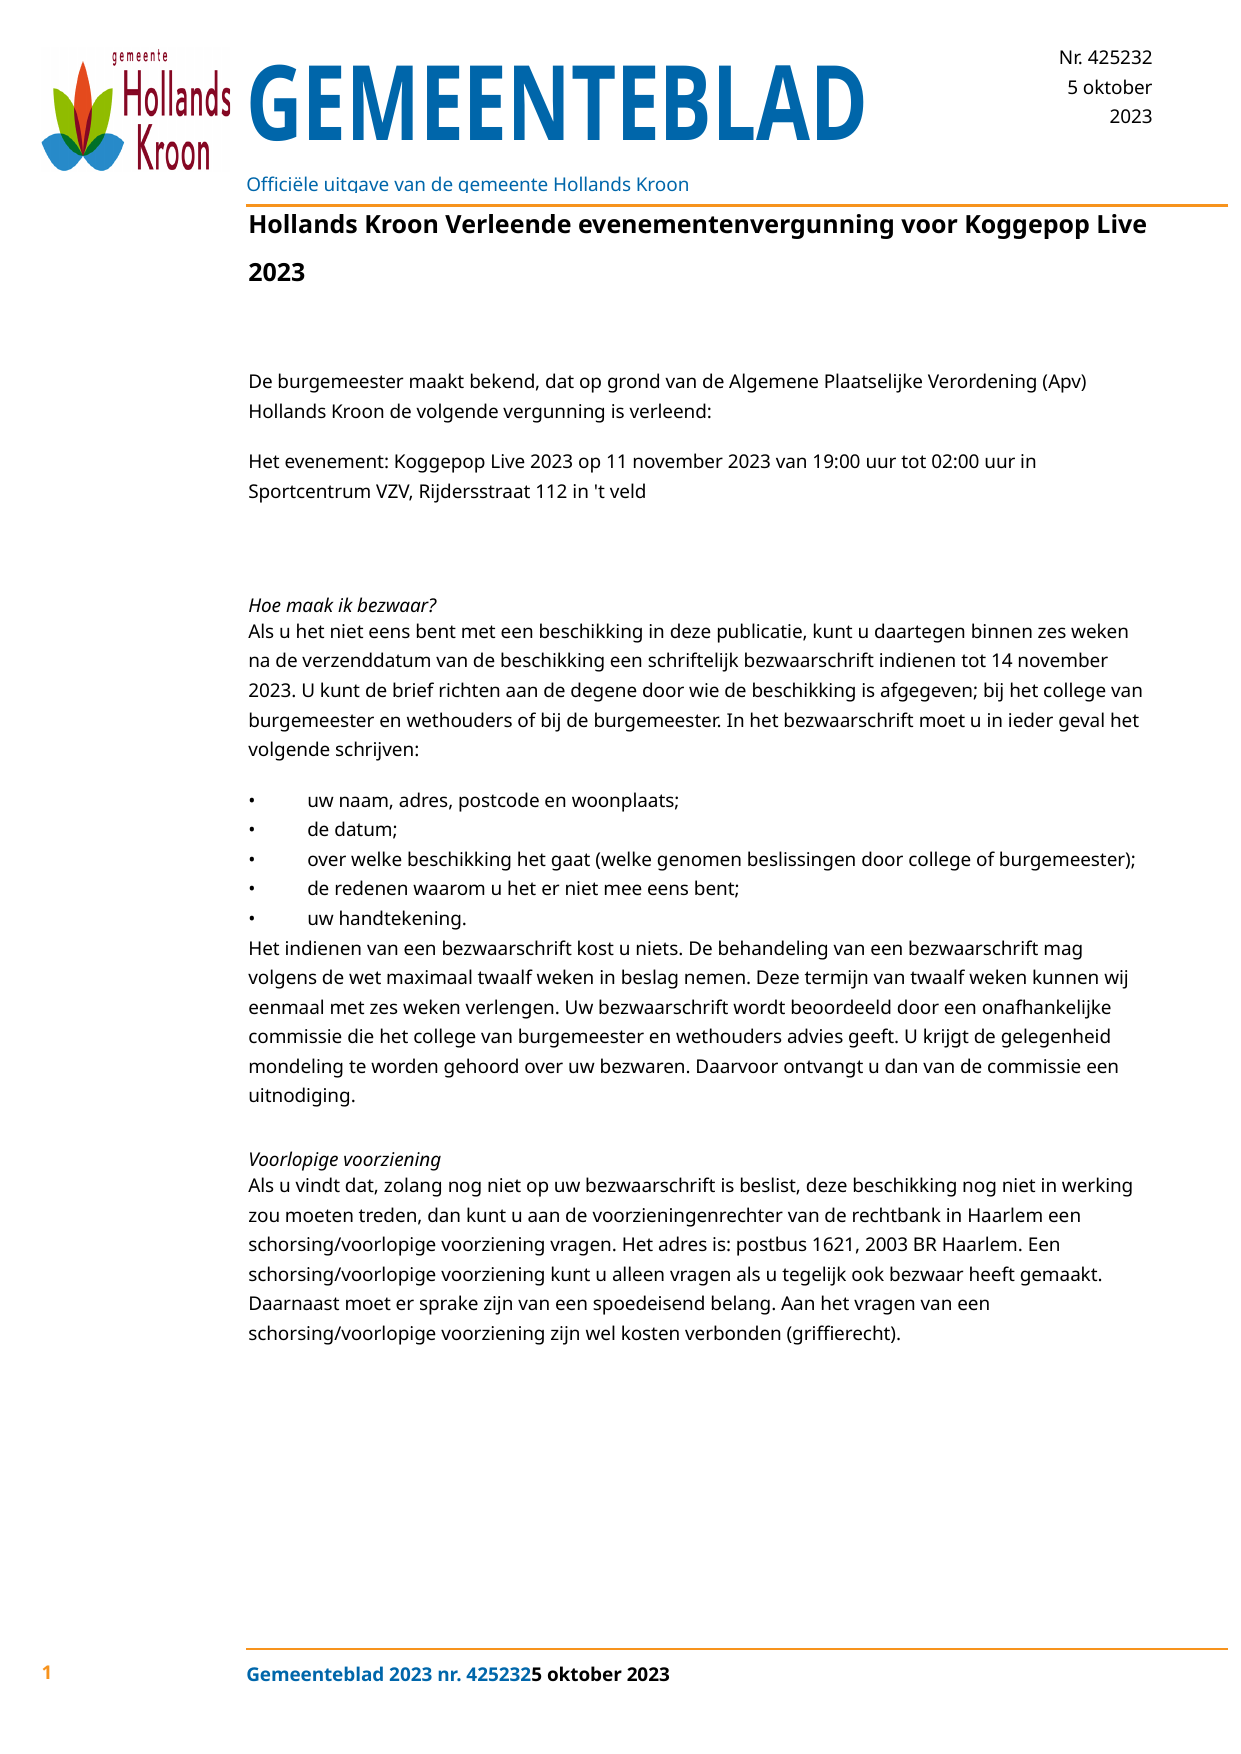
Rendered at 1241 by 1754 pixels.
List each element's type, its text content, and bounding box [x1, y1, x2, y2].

text Als u vindt dat, zolang nog niet op uw bezwaarschrift is beslist, deze beschikking nog niet in werking zou moeten treden, dan kunt u aan de voorzieningenrechter van de rechtbank in Haarlem een schorsing/voorlopige voorziening vragen. Het adres is: postbus 1621, 2003 BR Haarlem. Een schorsing/voorlopige voorziening kunt u alleen vragen als u tegelijk ook bezwaar heeft gemaakt. Daarnaast moet er sprake zijn van een spoedeisend belang. Aan het vragen van een schorsing/voorlopige voorziening zijn wel kosten verbonden (griffierecht). [248, 1172, 1152, 1346]
list de datum; [248, 816, 1152, 842]
text Het indienen van een bezwaarschrift kost u niets. De behandeling van een bezwaarschrift mag volgens de wet maximaal twaalf weken in beslag nemen. Deze termijn van twaalf weken kunnen wij eenmaal met zes weken verlengen. Uw bezwaarschrift wordt beoordeeld door een onafhankelijke commissie die het college van burgemeester en wethouders advies geeft. U krijgt de gelegenheid mondeling te worden gehoord over uw bezwaren. Daarvoor ontvangt u dan van de commissie een uitnodiging. [248, 935, 1152, 1108]
text De burgemeester maakt bekend, dat op grond van de Algemene Plaatselijke Verordening (Apv) Hollands Kroon de volgende vergunning is verleend: [248, 368, 1152, 424]
text Hollands Kroon Verleende evenementenvergunning voor Koggepop Live 2023 [248, 207, 1152, 288]
text Voorlopige voorziening [248, 1147, 1152, 1172]
text Als u het niet eens bent met een beschikking in deze publicatie, kunt u daartegen binnen zes weken na de verzenddatum van de beschikking een schriftelijk bezwaarschrift indienen tot 14 november 2023. U kunt de brief richten aan de degene door wie de beschikking is afgegeven; bij het college van burgemeester en wethouders of bij de burgemeester. In het bezwaarschrift moet u in ieder geval het volgende schrijven: [248, 618, 1152, 762]
list de redenen waarom u het er niet mee eens bent; [248, 876, 1152, 901]
list over welke beschikking het gaat (welke genomen beslissingen door college of burgemeester); [248, 846, 1152, 872]
text Het evenement: Koggepop Live 2023 op 11 november 2023 van 19:00 uur tot 02:00 uur in Sportcentrum VZV, Rijdersstraat 112 in 't veld [248, 448, 1152, 504]
list uw naam, adres, postcode en woonplaats; [248, 787, 1152, 812]
text Hoe maak ik bezwaar? [248, 592, 1152, 618]
list uw handtekening. [248, 905, 1152, 931]
picture [41, 47, 231, 172]
